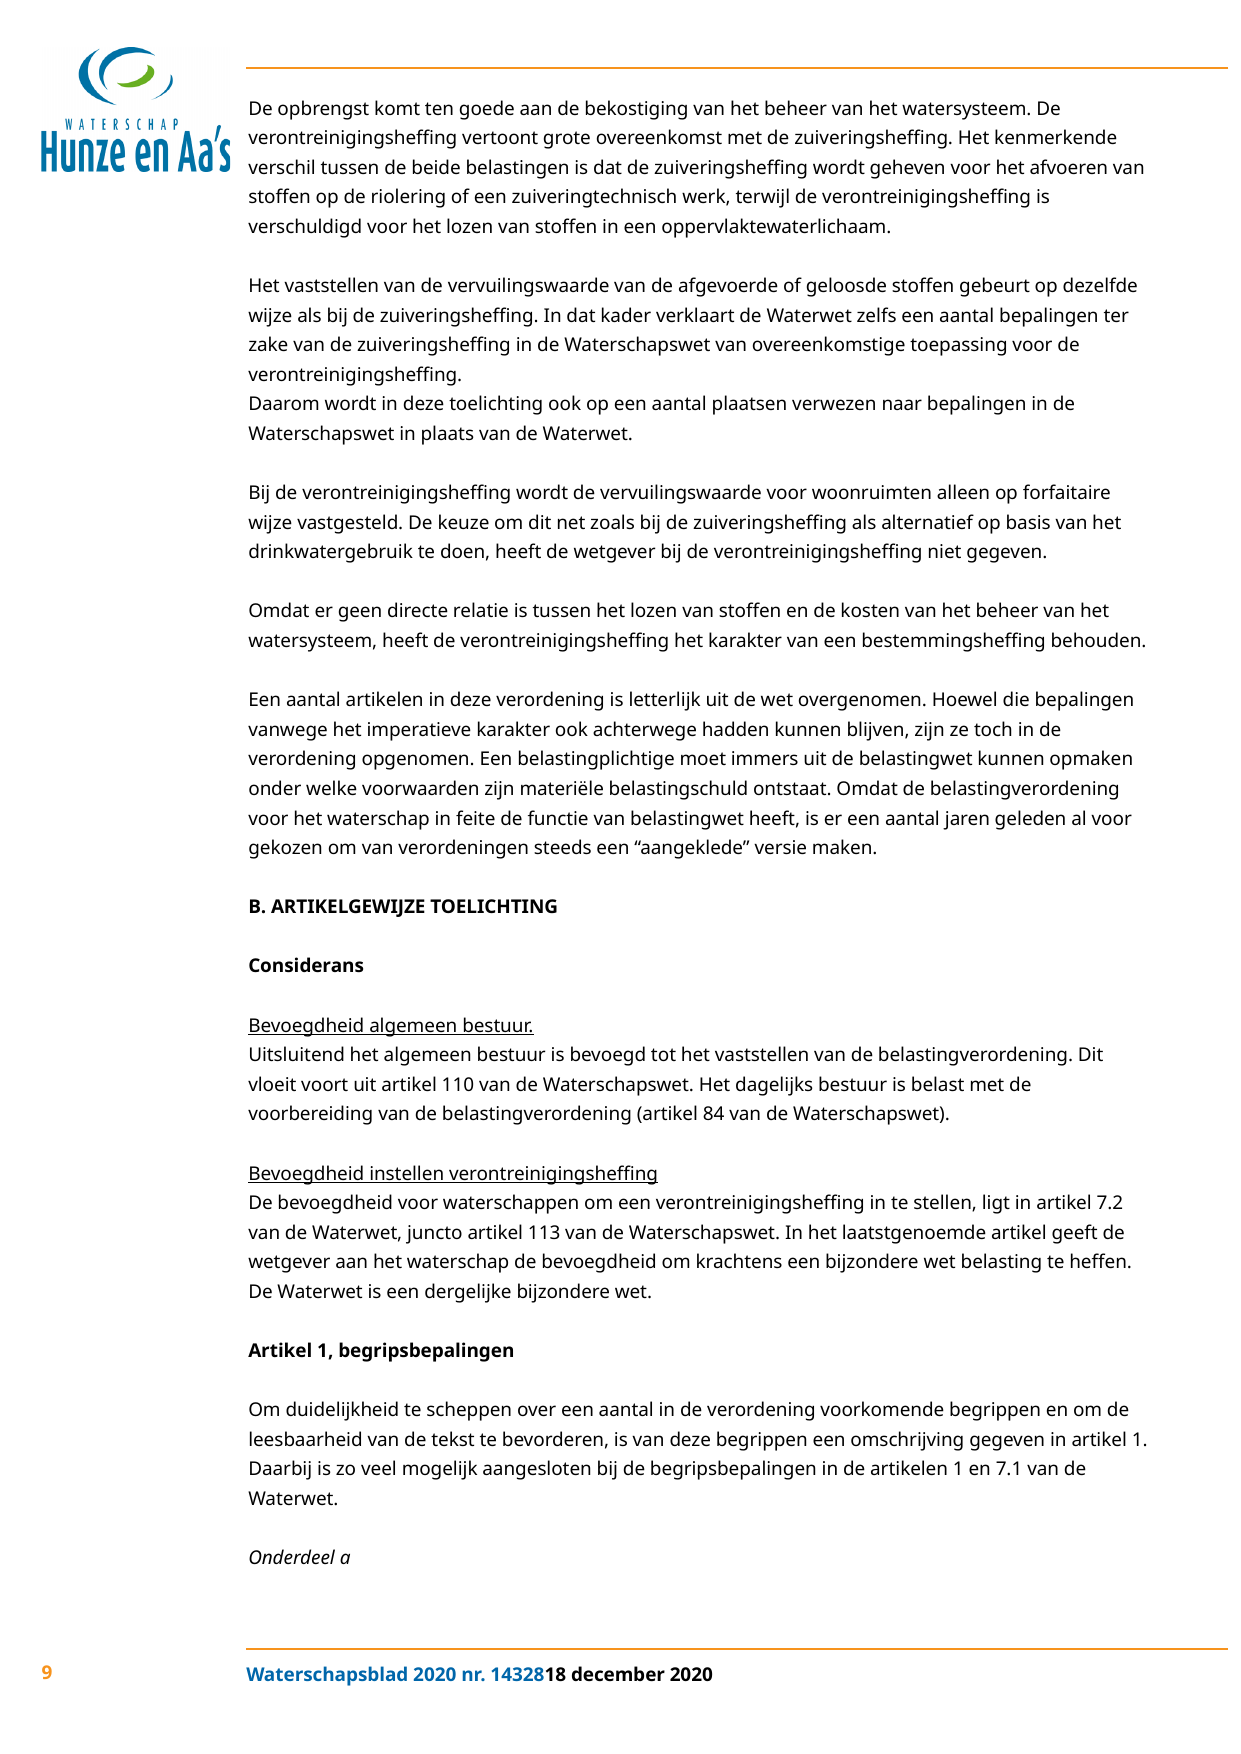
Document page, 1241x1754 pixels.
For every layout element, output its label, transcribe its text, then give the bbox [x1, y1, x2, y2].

text Onderdeel a [248, 1544, 1152, 1570]
text Om duidelijkheid te scheppen over een aantal in de verordening voorkomende begrippen en om de leesbaarheid van de tekst te bevorderen, is van deze begrippen een omschrijving gegeven in artikel 1. Daarbij is zo veel mogelijk aangesloten bij de begripsbepalingen in de artikelen 1 en 7.1 van de Waterwet. [248, 1396, 1152, 1511]
text Daarom wordt in deze toelichting ook op een aantal plaatsen verwezen naar bepalingen in de Waterschapswet in plaats van de Waterwet. [248, 391, 1152, 446]
picture [183, 163, 191, 172]
picture [226, 145, 231, 156]
text De opbrengst komt ten goede aan de bekostiging van het beheer van het watersysteem. De verontreinigingsheffing vertoont grote overeenkomst met de zuiveringsheffing. Het kenmerkende verschil tussen de beide belastingen is dat de zuiveringsheffing wordt geheven voor het afvoeren van stoffen op de riolering of een zuiveringtechnisch werk, terwijl de verontreinigingsheffing is verschuldigd voor het lozen van stoffen in een oppervlaktewaterlichaam. [248, 95, 1152, 239]
text Bevoegdheid algemeen bestuur. [248, 1012, 1152, 1038]
text Bij de verontreinigingsheffing wordt de vervuilingswaarde voor woonruimten alleen op forfaitaire wijze vastgesteld. De keuze om dit net zoals bij de zuiveringsheffing als alternatief op basis van het drinkwatergebruik te doen, heeft de wetgever bij de verontreinigingsheffing niet gegeven. [248, 479, 1152, 564]
text Considerans [248, 953, 1152, 978]
text B. ARTIKELGEWIJZE TOELICHTING [248, 893, 1152, 919]
text De bevoegdheid voor waterschappen om een verontreinigingsheffing in te stellen, ligt in artikel 7.2 van de Waterwet, juncto artikel 113 van de Waterschapswet. In het laatstgenoemde artikel geeft de wetgever aan het waterschap de bevoegdheid om krachtens een bijzondere wet belasting te heffen. De Waterwet is een dergelijke bijzondere wet. [248, 1189, 1152, 1304]
text Het vaststellen van de vervuilingswaarde van de afgevoerde of geloosde stoffen gebeurt op dezelfde wijze als bij de zuiveringsheffing. In dat kader verklaart de Waterwet zelfs een aantal bepalingen ter zake van de zuiveringsheffing in de Waterschapswet van overeenkomstige toepassing voor de verontreinigingsheffing. [248, 272, 1152, 387]
picture [41, 47, 231, 172]
text Artikel 1, begripsbepalingen [248, 1337, 1152, 1363]
text Een aantal artikelen in deze verordening is letterlijk uit de wet overgenomen. Hoewel die bepalingen vanwege het imperatieve karakter ook achterwege hadden kunnen blijven, zijn ze toch in de verordening opgenomen. Een belastingplichtige moet immers uit de belastingwet kunnen opmaken onder welke voorwaarden zijn materiële belastingschuld ontstaat. Omdat de belastingverordening voor het waterschap in feite de functie van belastingwet heeft, is er een aantal jaren geleden al voor gekozen om van verordeningen steeds een “aangeklede” versie maken. [248, 686, 1152, 860]
picture [47, 154, 51, 172]
text Bevoegdheid instellen verontreinigingsheffing [248, 1160, 1152, 1186]
text Omdat er geen directe relatie is tussen het lozen van stoffen en de kosten van het beheer van het watersysteem, heeft de verontreinigingsheffing het karakter van een bestemmingsheffing behouden. [248, 598, 1152, 653]
text Uitsluitend het algemeen bestuur is bevoegd tot het vaststellen van de belastingverordening. Dit vloeit voort uit artikel 110 van de Waterschapswet. Het dagelijks bestuur is belast met de voorbereiding van de belastingverordening (artikel 84 van de Waterschapswet). [248, 1041, 1152, 1126]
